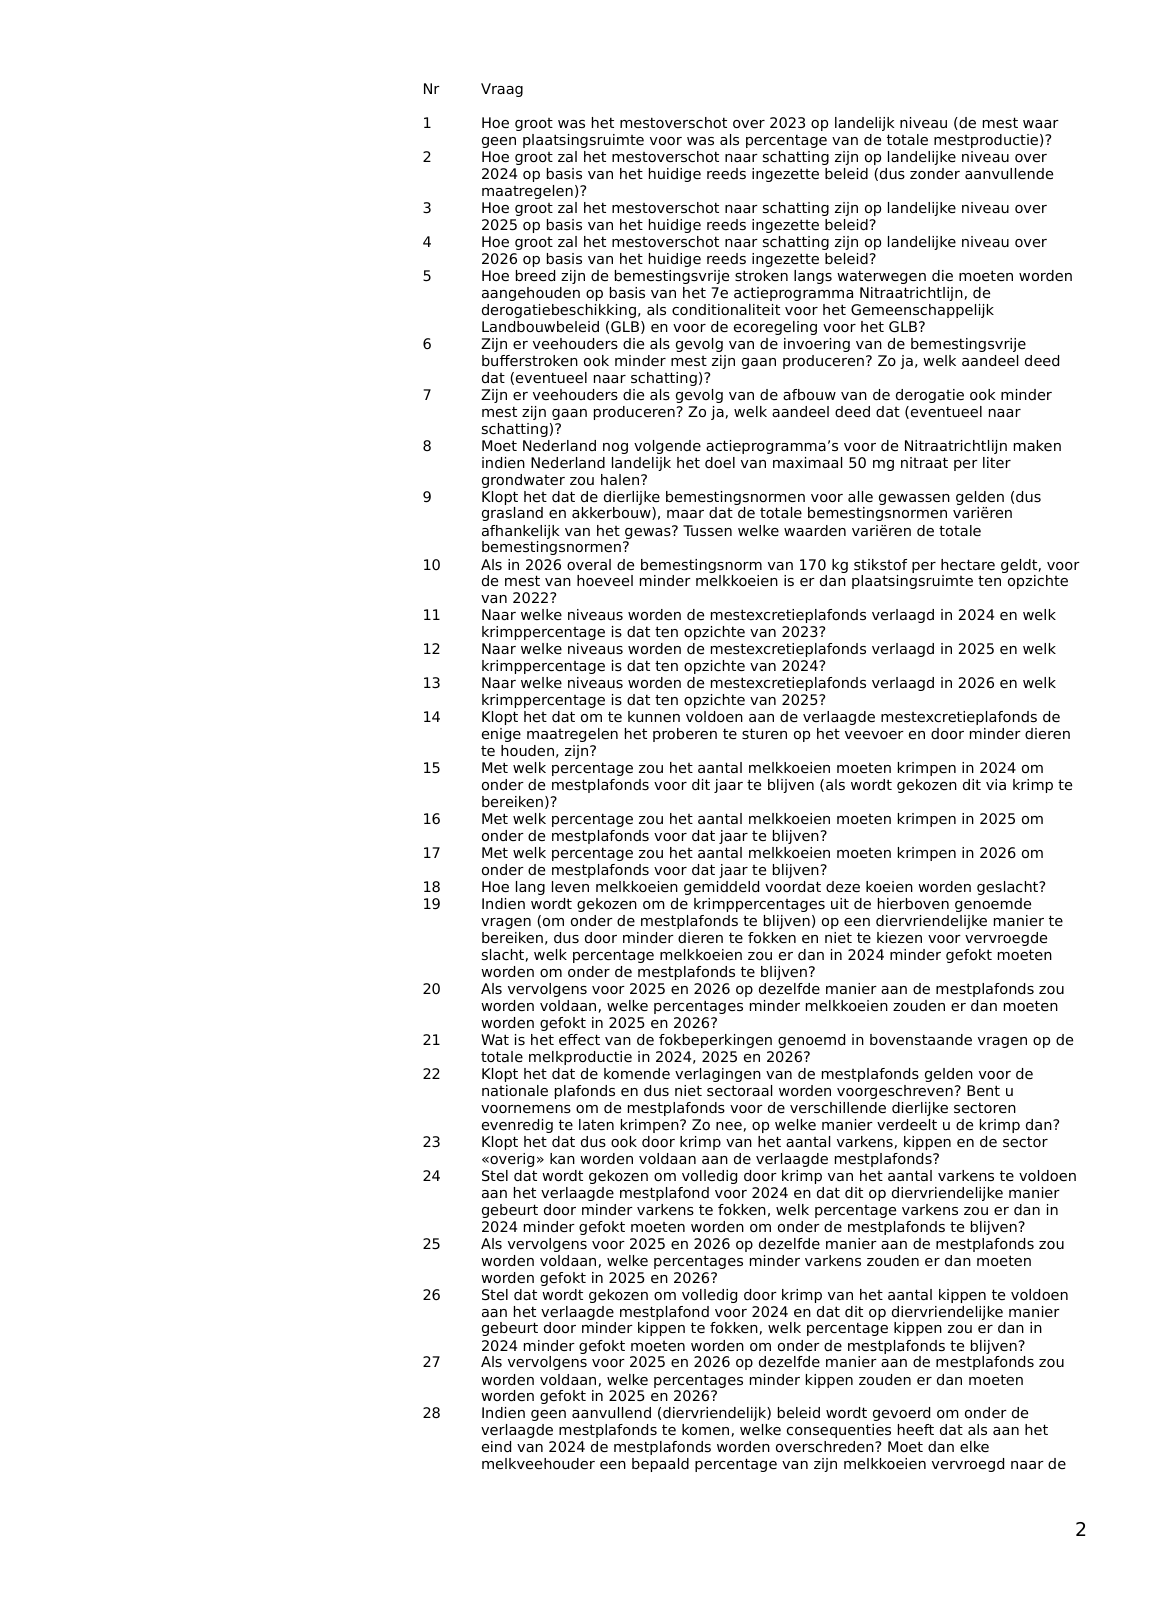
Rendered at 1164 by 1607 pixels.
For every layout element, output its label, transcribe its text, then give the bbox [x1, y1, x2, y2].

table_cell Met welk percentage zou het aantal melkkoeien moeten krimpen in 2026 om onder de mestplafonds voor dat jaar te blijven? [475, 845, 1087, 879]
table_cell Hoe breed zijn de bemestingsvrije stroken langs waterwegen die moeten worden aangehouden op basis van het 7e actieprogramma Nitraatrichtlijn, de derogatiebeschikking, als conditionaliteit voor het Gemeenschappelijk Landbouwbeleid (GLB) en voor de ecoregeling voor het GLB? [475, 268, 1087, 336]
table_cell Hoe groot was het mestoverschot over 2023 op landelijk niveau (de mest waar geen plaatsingsruimte voor was als percentage van de totale mestproductie)? [475, 115, 1087, 149]
table_cell 21 [422, 1032, 475, 1066]
table_cell 10 [422, 556, 475, 607]
table_cell Indien wordt gekozen om de krimppercentages uit de hierboven genoemde vragen (om onder de mestplafonds te blijven) op een diervriendelijke manier te bereiken, dus door minder dieren te fokken en niet te kiezen voor vervroegde slacht, welk percentage melkkoeien zou er dan in 2024 minder gefokt moeten worden om onder de mestplafonds te blijven? [475, 896, 1087, 981]
table_cell Naar welke niveaus worden de mestexcretieplafonds verlaagd in 2024 en welk krimppercentage is dat ten opzichte van 2023? [475, 607, 1087, 641]
table_cell 6 [422, 336, 475, 387]
table_cell 22 [422, 1066, 475, 1134]
table_cell Naar welke niveaus worden de mestexcretieplafonds verlaagd in 2025 en welk krimppercentage is dat ten opzichte van 2024? [475, 641, 1087, 675]
table_cell 13 [422, 675, 475, 709]
table_cell Klopt het dat de dierlijke bemestingsnormen voor alle gewassen gelden (dus grasland en akkerbouw), maar dat de totale bemestingsnormen variëren afhankelijk van het gewas? Tussen welke waarden variëren de totale bemestingsnormen? [475, 489, 1087, 556]
table_header Nr [422, 81, 475, 98]
table_cell 9 [422, 489, 475, 556]
table_cell 4 [422, 234, 475, 268]
table_cell 20 [422, 981, 475, 1032]
table_cell Wat is het effect van de fokbeperkingen genoemd in bovenstaande vragen op de totale melkproductie in 2024, 2025 en 2026? [475, 1032, 1087, 1066]
table_cell 15 [422, 760, 475, 811]
table_cell 23 [422, 1134, 475, 1168]
table_cell Als vervolgens voor 2025 en 2026 op dezelfde manier aan de mestplafonds zou worden voldaan, welke percentages minder melkkoeien zouden er dan moeten worden gefokt in 2025 en 2026? [475, 981, 1087, 1032]
table_cell Klopt het dat om te kunnen voldoen aan de verlaagde mestexcretieplafonds de enige maatregelen het proberen te sturen op het veevoer en door minder dieren te houden, zijn? [475, 709, 1087, 760]
table_cell Klopt het dat dus ook door krimp van het aantal varkens, kippen en de sector «overig» kan worden voldaan aan de verlaagde mestplafonds? [475, 1134, 1087, 1168]
table_cell 25 [422, 1236, 475, 1286]
table_cell Stel dat wordt gekozen om volledig door krimp van het aantal kippen te voldoen aan het verlaagde mestplafond voor 2024 en dat dit op diervriendelijke manier gebeurt door minder kippen te fokken, welk percentage kippen zou er dan in 2024 minder gefokt moeten worden om onder de mestplafonds te blijven? [475, 1286, 1087, 1354]
table_cell Indien geen aanvullend (diervriendelijk) beleid wordt gevoerd om onder de verlaagde mestplafonds te komen, welke consequenties heeft dat als aan het eind van 2024 de mestplafonds worden overschreden? Moet dan elke melkveehouder een bepaald percentage van zijn melkkoeien vervroegd naar de [475, 1405, 1087, 1473]
table_cell [475, 98, 1087, 115]
table_cell 14 [422, 709, 475, 760]
table_cell 3 [422, 200, 475, 234]
table_cell [422, 98, 475, 115]
table_cell 24 [422, 1168, 475, 1236]
table_cell Hoe groot zal het mestoverschot naar schatting zijn op landelijke niveau over 2024 op basis van het huidige reeds ingezette beleid (dus zonder aanvullende maatregelen)? [475, 149, 1087, 200]
table_cell 1 [422, 115, 475, 149]
table_cell 26 [422, 1286, 475, 1354]
table_cell 28 [422, 1405, 475, 1473]
table_cell Met welk percentage zou het aantal melkkoeien moeten krimpen in 2024 om onder de mestplafonds voor dit jaar te blijven (als wordt gekozen dit via krimp te bereiken)? [475, 760, 1087, 811]
table_cell 8 [422, 438, 475, 488]
table_cell 18 [422, 879, 475, 896]
table_cell 5 [422, 268, 475, 336]
table_cell Zijn er veehouders die als gevolg van de afbouw van de derogatie ook minder mest zijn gaan produceren? Zo ja, welk aandeel deed dat (eventueel naar schatting)? [475, 387, 1087, 437]
table_cell 7 [422, 387, 475, 437]
table_cell 16 [422, 811, 475, 845]
table_cell Naar welke niveaus worden de mestexcretieplafonds verlaagd in 2026 en welk krimppercentage is dat ten opzichte van 2025? [475, 675, 1087, 709]
table_cell Als vervolgens voor 2025 en 2026 op dezelfde manier aan de mestplafonds zou worden voldaan, welke percentages minder kippen zouden er dan moeten worden gefokt in 2025 en 2026? [475, 1354, 1087, 1405]
table_cell 19 [422, 896, 475, 981]
table_cell Als vervolgens voor 2025 en 2026 op dezelfde manier aan de mestplafonds zou worden voldaan, welke percentages minder varkens zouden er dan moeten worden gefokt in 2025 en 2026? [475, 1236, 1087, 1286]
table_cell 11 [422, 607, 475, 641]
table_cell 2 [422, 149, 475, 200]
table_header Vraag [475, 81, 1087, 98]
table_cell Klopt het dat de komende verlagingen van de mestplafonds gelden voor de nationale plafonds en dus niet sectoraal worden voorgeschreven? Bent u voornemens om de mestplafonds voor de verschillende dierlijke sectoren evenredig te laten krimpen? Zo nee, op welke manier verdeelt u de krimp dan? [475, 1066, 1087, 1134]
table_cell Hoe groot zal het mestoverschot naar schatting zijn op landelijke niveau over 2025 op basis van het huidige reeds ingezette beleid? [475, 200, 1087, 234]
table_cell 17 [422, 845, 475, 879]
table_cell 12 [422, 641, 475, 675]
table_cell 27 [422, 1354, 475, 1405]
table_cell Zijn er veehouders die als gevolg van de invoering van de bemestingsvrije bufferstroken ook minder mest zijn gaan produceren? Zo ja, welk aandeel deed dat (eventueel naar schatting)? [475, 336, 1087, 387]
table_cell Met welk percentage zou het aantal melkkoeien moeten krimpen in 2025 om onder de mestplafonds voor dat jaar te blijven? [475, 811, 1087, 845]
table_cell Als in 2026 overal de bemestingsnorm van 170 kg stikstof per hectare geldt, voor de mest van hoeveel minder melkkoeien is er dan plaatsingsruimte ten opzichte van 2022? [475, 556, 1087, 607]
table_cell Moet Nederland nog volgende actieprogramma’s voor de Nitraatrichtlijn maken indien Nederland landelijk het doel van maximaal 50 mg nitraat per liter grondwater zou halen? [475, 438, 1087, 488]
table_cell Stel dat wordt gekozen om volledig door krimp van het aantal varkens te voldoen aan het verlaagde mestplafond voor 2024 en dat dit op diervriendelijke manier gebeurt door minder varkens te fokken, welk percentage varkens zou er dan in 2024 minder gefokt moeten worden om onder de mestplafonds te blijven? [475, 1168, 1087, 1236]
table_cell Hoe groot zal het mestoverschot naar schatting zijn op landelijke niveau over 2026 op basis van het huidige reeds ingezette beleid? [475, 234, 1087, 268]
table_cell Hoe lang leven melkkoeien gemiddeld voordat deze koeien worden geslacht? [475, 879, 1087, 896]
